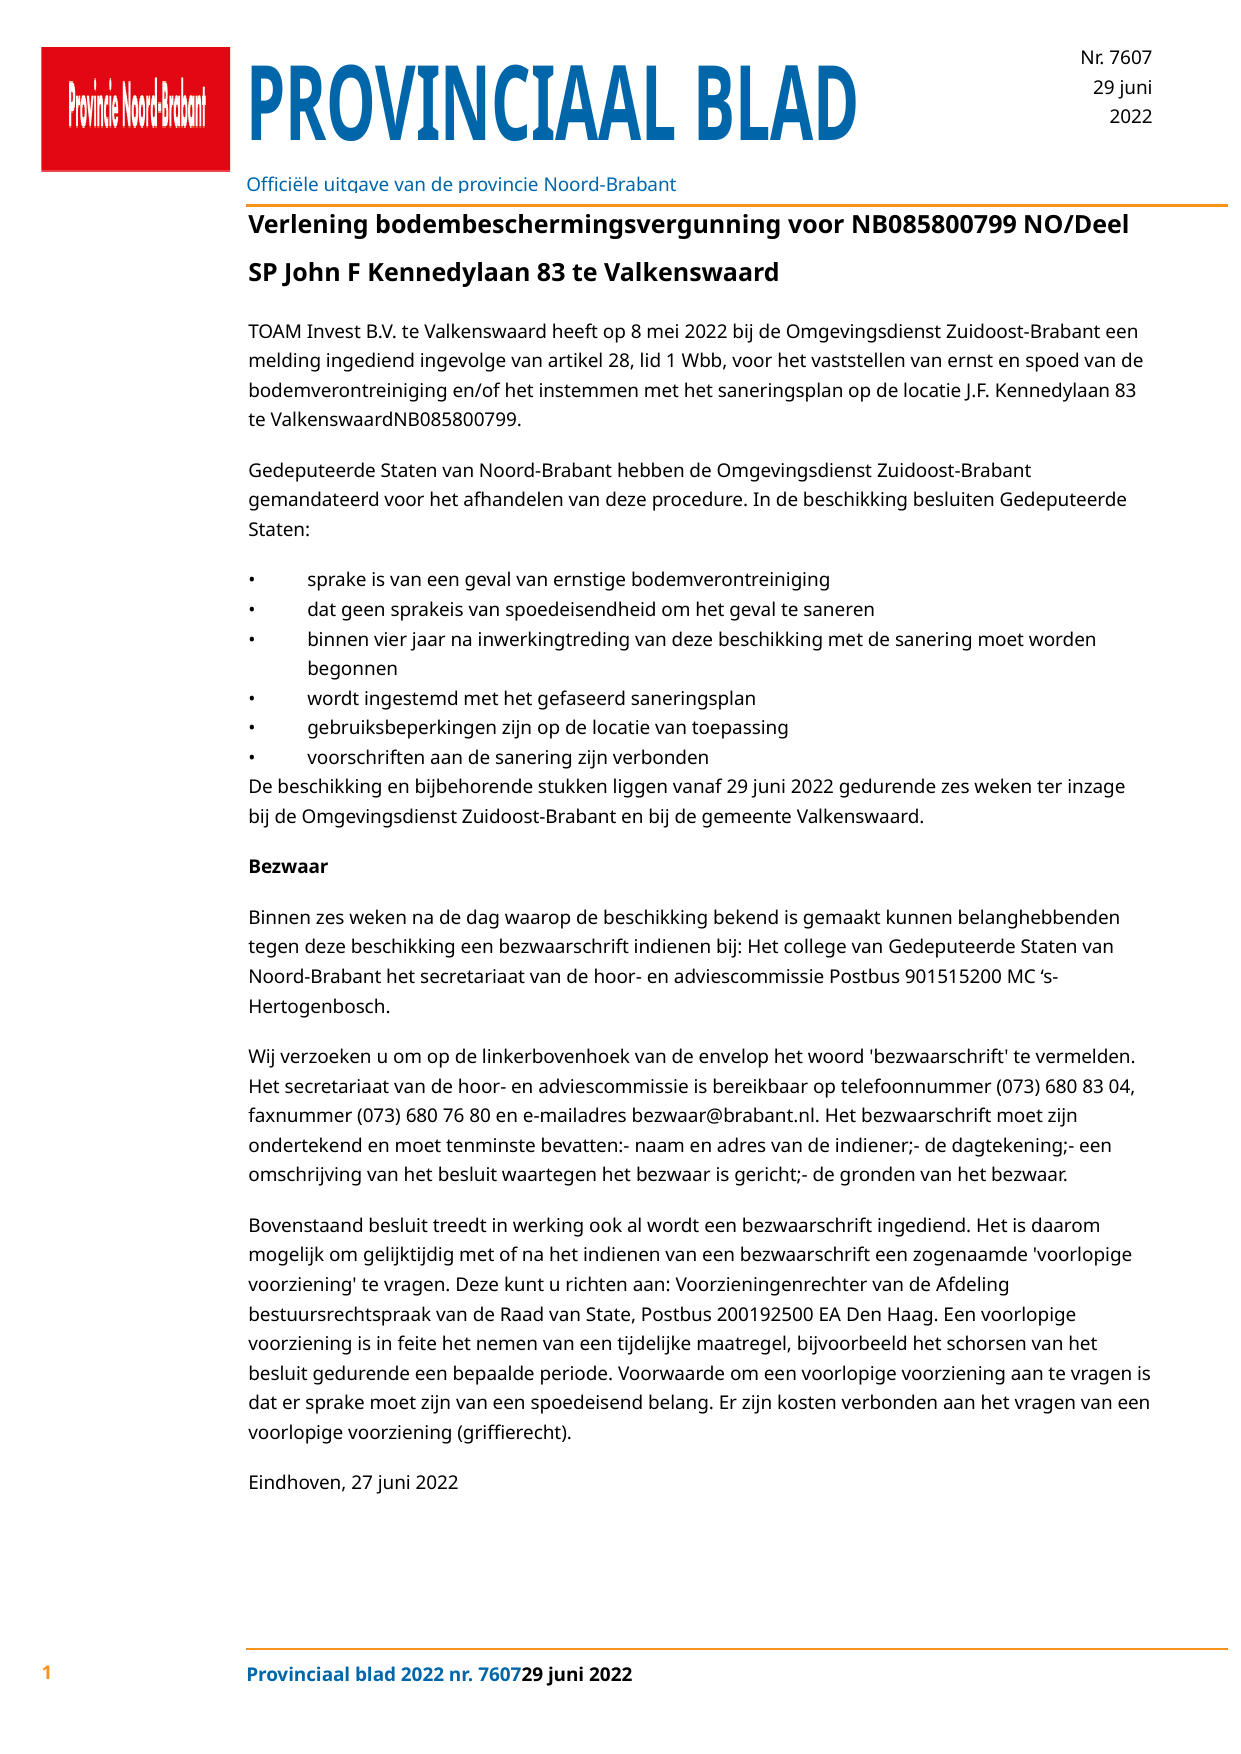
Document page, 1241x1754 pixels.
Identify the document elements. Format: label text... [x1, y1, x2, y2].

list voorschriften aan de sanering zijn verbonden [248, 744, 1152, 770]
text Binnen zes weken na de dag waarop de beschikking bekend is gemaakt kunnen belanghebbenden tegen deze beschikking een bezwaarschrift indienen bij: Het college van Gedeputeerde Staten van Noord-Brabant het secretariaat van de hoor- en adviescommissie Postbus 901515200 MC ‘s-Hertogenbosch. [248, 904, 1152, 1019]
list gebruiksbeperkingen zijn op de locatie van toepassing [248, 714, 1152, 740]
list dat geen sprakeis van spoedeisendheid om het geval te saneren [248, 596, 1152, 622]
text Gedeputeerde Staten van Noord-Brabant hebben de Omgevingsdienst Zuidoost-Brabant gemandateerd voor het afhandelen van deze procedure. In de beschikking besluiten Gedeputeerde Staten: [248, 457, 1152, 542]
text Bezwaar [248, 854, 1152, 879]
text TOAM Invest B.V. te Valkenswaard heeft op 8 mei 2022 bij de Omgevingsdienst Zuidoost-Brabant een melding ingediend ingevolge van artikel 28, lid 1 Wbb, voor het vaststellen van ernst en spoed van de bodemverontreiniging en/of het instemmen met het saneringsplan op de locatie J.F. Kennedylaan 83 te ValkenswaardNB085800799. [248, 318, 1152, 432]
list binnen vier jaar na inwerkingtreding van deze beschikking met de sanering moet worden begonnen [248, 626, 1152, 681]
picture [41, 47, 231, 172]
text Eindhoven, 27 juni 2022 [248, 1469, 1152, 1495]
text Wij verzoeken u om op de linkerbovenhoek van de envelop het woord 'bezwaarschrift' te vermelden. Het secretariaat van de hoor- en adviescommissie is bereikbaar op telefoonnummer (073) 680 83 04, faxnummer (073) 680 76 80 en e-mailadres bezwaar@brabant.nl. Het bezwaarschrift moet zijn ondertekend en moet tenminste bevatten:- naam en adres van de indiener;- de dagtekening;- een omschrijving van het besluit waartegen het bezwaar is gericht;- de gronden van het bezwaar. [248, 1043, 1152, 1187]
text De beschikking en bijbehorende stukken liggen vanaf 29 juni 2022 gedurende zes weken ter inzage bij de Omgevingsdienst Zuidoost-Brabant en bij de gemeente Valkenswaard. [248, 774, 1152, 829]
list sprake is van een geval van ernstige bodemverontreiniging [248, 567, 1152, 592]
text Verlening bodembeschermingsvergunning voor NB085800799 NO/Deel SP John F Kennedylaan 83 te Valkenswaard [248, 207, 1152, 288]
text Bovenstaand besluit treedt in werking ook al wordt een bezwaarschrift ingediend. Het is daarom mogelijk om gelijktijdig met of na het indienen van een bezwaarschrift een zogenaamde 'voorlopige voorziening' te vragen. Deze kunt u richten aan: Voorzieningenrechter van de Afdeling bestuursrechtspraak van de Raad van State, Postbus 200192500 EA Den Haag. Een voorlopige voorziening is in feite het nemen van een tijdelijke maatregel, bijvoorbeeld het schorsen van het besluit gedurende een bepaalde periode. Voorwaarde om een voorlopige voorziening aan te vragen is dat er sprake moet zijn van een spoedeisend belang. Er zijn kosten verbonden aan het vragen van een voorlopige voorziening (griffierecht). [248, 1212, 1152, 1445]
list wordt ingestemd met het gefaseerd saneringsplan [248, 685, 1152, 711]
